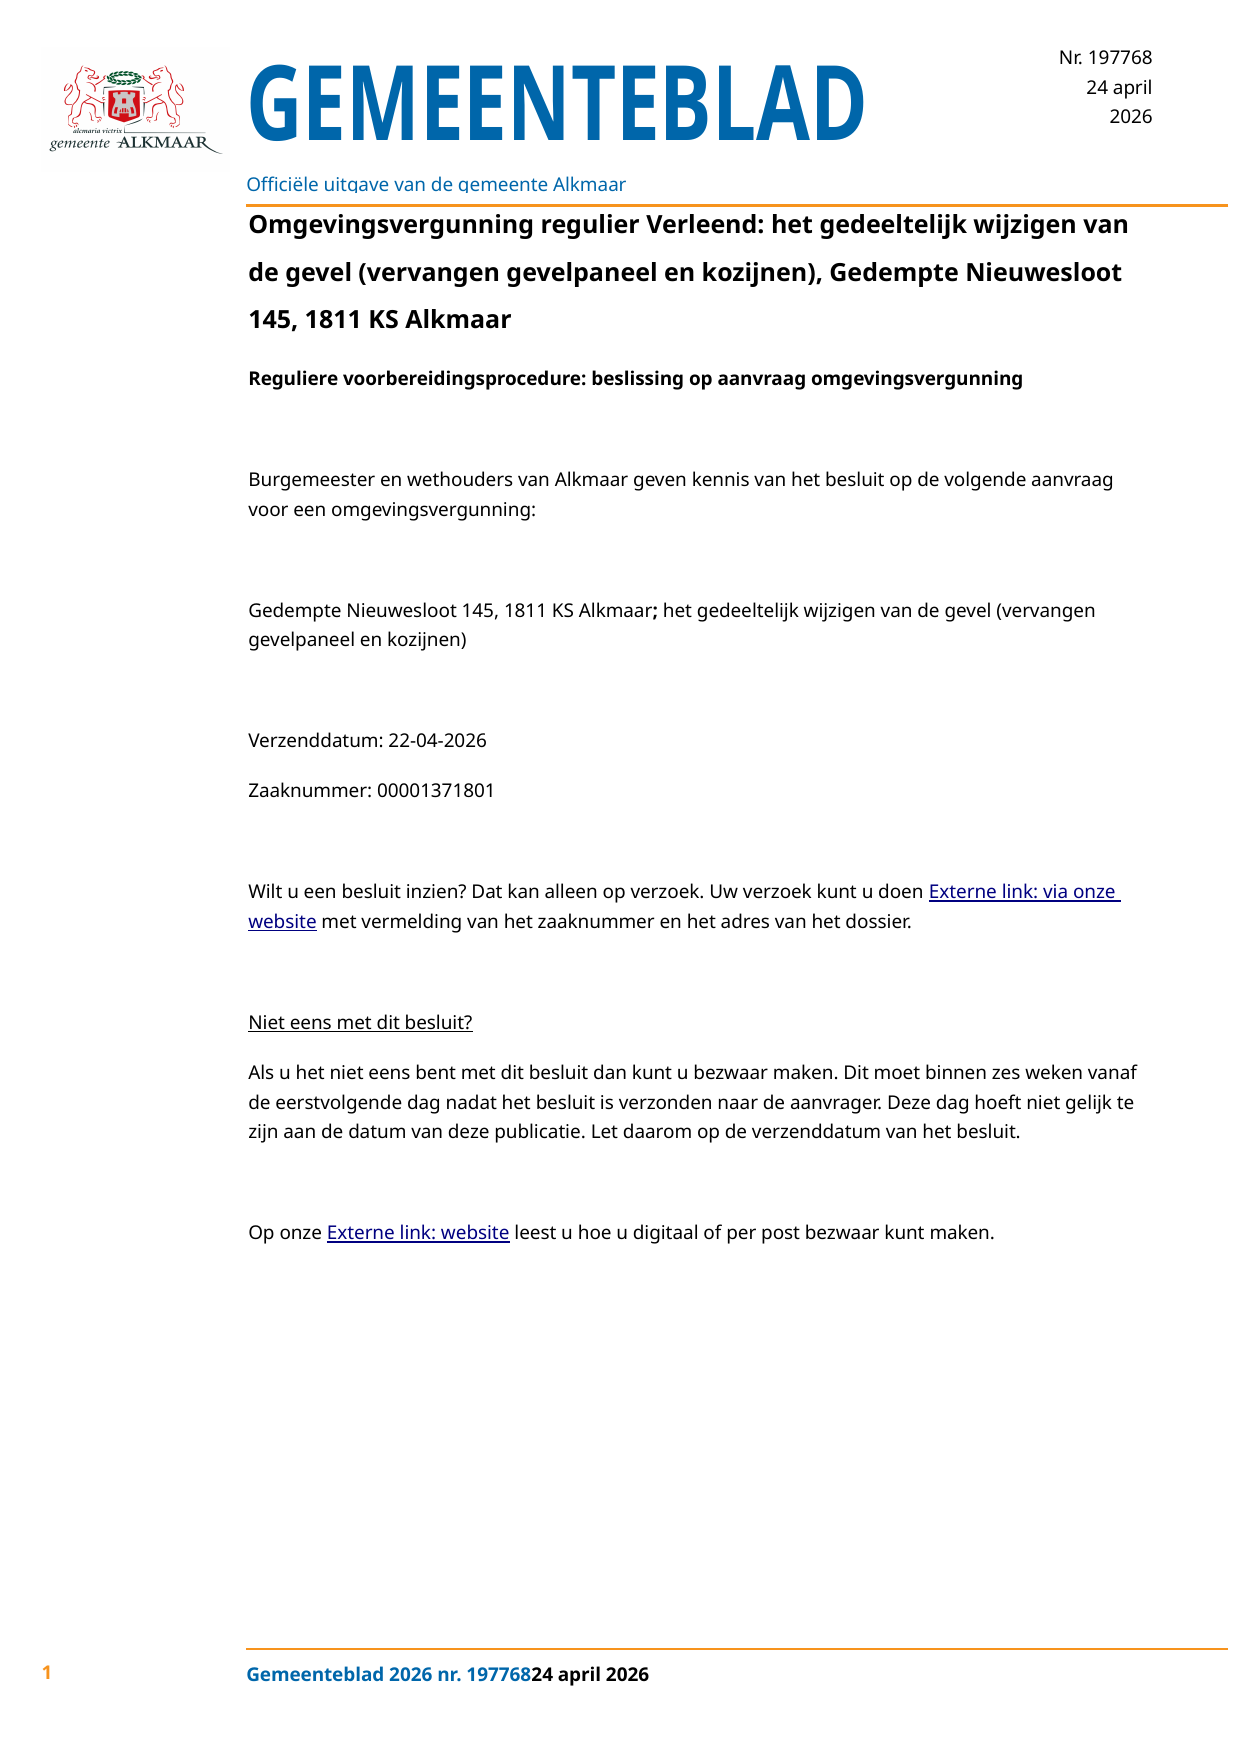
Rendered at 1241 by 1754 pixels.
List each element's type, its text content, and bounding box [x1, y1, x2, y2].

text Op onze Externe link: website leest u hoe u digitaal of per post bezwaar kunt maken. [248, 1219, 1152, 1245]
picture [41, 47, 231, 172]
text Gedempte Nieuwesloot 145, 1811 KS Alkmaar; het gedeeltelijk wijzigen van de gevel (vervangen gevelpaneel en kozijnen) [248, 597, 1152, 652]
text Wilt u een besluit inzien? Dat kan alleen op verzoek. Uw verzoek kunt u doen Externe link: via onze website met vermelding van het zaaknummer en het adres van het dossier. [248, 878, 1152, 934]
text Omgevingsvergunning regulier Verleend: het gedeeltelijk wijzigen van de gevel (vervangen gevelpaneel en kozijnen), Gedempte Nieuwesloot 145, 1811 KS Alkmaar [248, 207, 1152, 336]
text Niet eens met dit besluit? [248, 1009, 1152, 1034]
text Als u het niet eens bent met dit besluit dan kunt u bezwaar maken. Dit moet binnen zes weken vanaf de eerstvolgende dag nadat het besluit is verzonden naar de aanvrager. Deze dag hoeft niet gelijk te zijn aan de datum van deze publicatie. Let daarom op de verzenddatum van het besluit. [248, 1059, 1152, 1144]
text Burgemeester en wethouders van Alkmaar geven kennis van het besluit op de volgende aanvraag voor een omgevingsvergunning: [248, 466, 1152, 522]
text Verzenddatum: 22-04-2026 [248, 727, 1152, 753]
text Zaaknummer: 00001371801 [248, 778, 1152, 803]
text Reguliere voorbereidingsprocedure: beslissing op aanvraag omgevingsvergunning [248, 366, 1152, 391]
